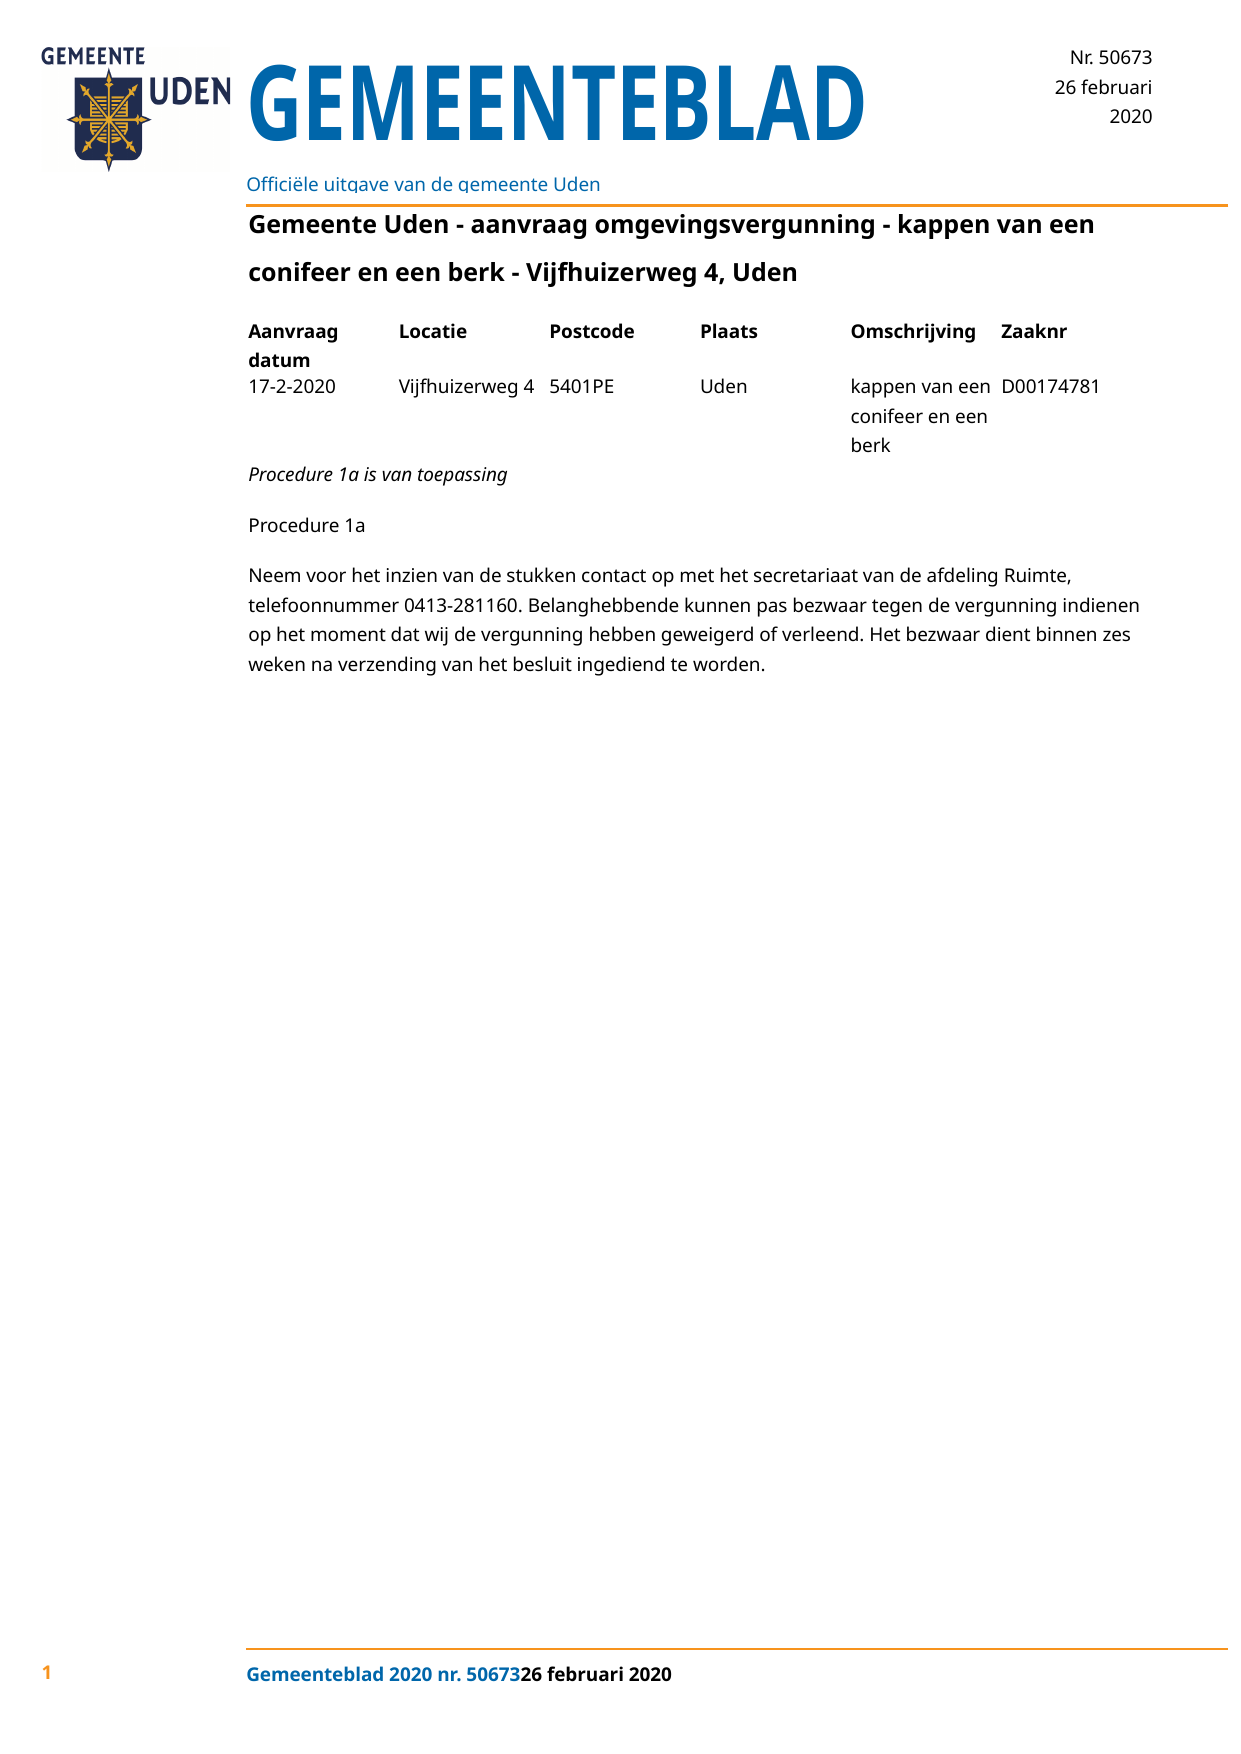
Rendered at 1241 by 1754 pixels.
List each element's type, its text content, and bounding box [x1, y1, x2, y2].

table_cell kappen van een conifeer en een berk [850, 373, 1001, 458]
table_cell D00174781 [1001, 373, 1152, 458]
text Gemeente Uden - aanvraag omgevingsvergunning - kappen van een conifeer en een berk - Vijfhuizerweg 4, Uden [248, 207, 1152, 288]
text Procedure 1a is van toepassing [248, 461, 1152, 487]
table_cell Vijfhuizerweg 4 [399, 373, 549, 458]
table_cell 17-2-2020 [248, 373, 398, 458]
table_header Aanvraag datum [248, 318, 398, 373]
picture [41, 47, 231, 172]
table_header Postcode [549, 318, 700, 373]
text Procedure 1a [248, 512, 1152, 538]
table_cell Uden [700, 373, 850, 458]
table_header Omschrijving [850, 318, 1001, 373]
table_header Plaats [700, 318, 850, 373]
table_header Zaaknr [1001, 318, 1152, 373]
text Neem voor het inzien van de stukken contact op met het secretariaat van de afdeling Ruimte, telefoonnummer 0413-281160. Belanghebbende kunnen pas bezwaar tegen de vergunning indienen op het moment dat wij de vergunning hebben geweigerd of verleend. Het bezwaar dient binnen zes weken na verzending van het besluit ingediend te worden. [248, 562, 1152, 677]
table_header Locatie [399, 318, 549, 373]
table_cell 5401PE [549, 373, 700, 458]
